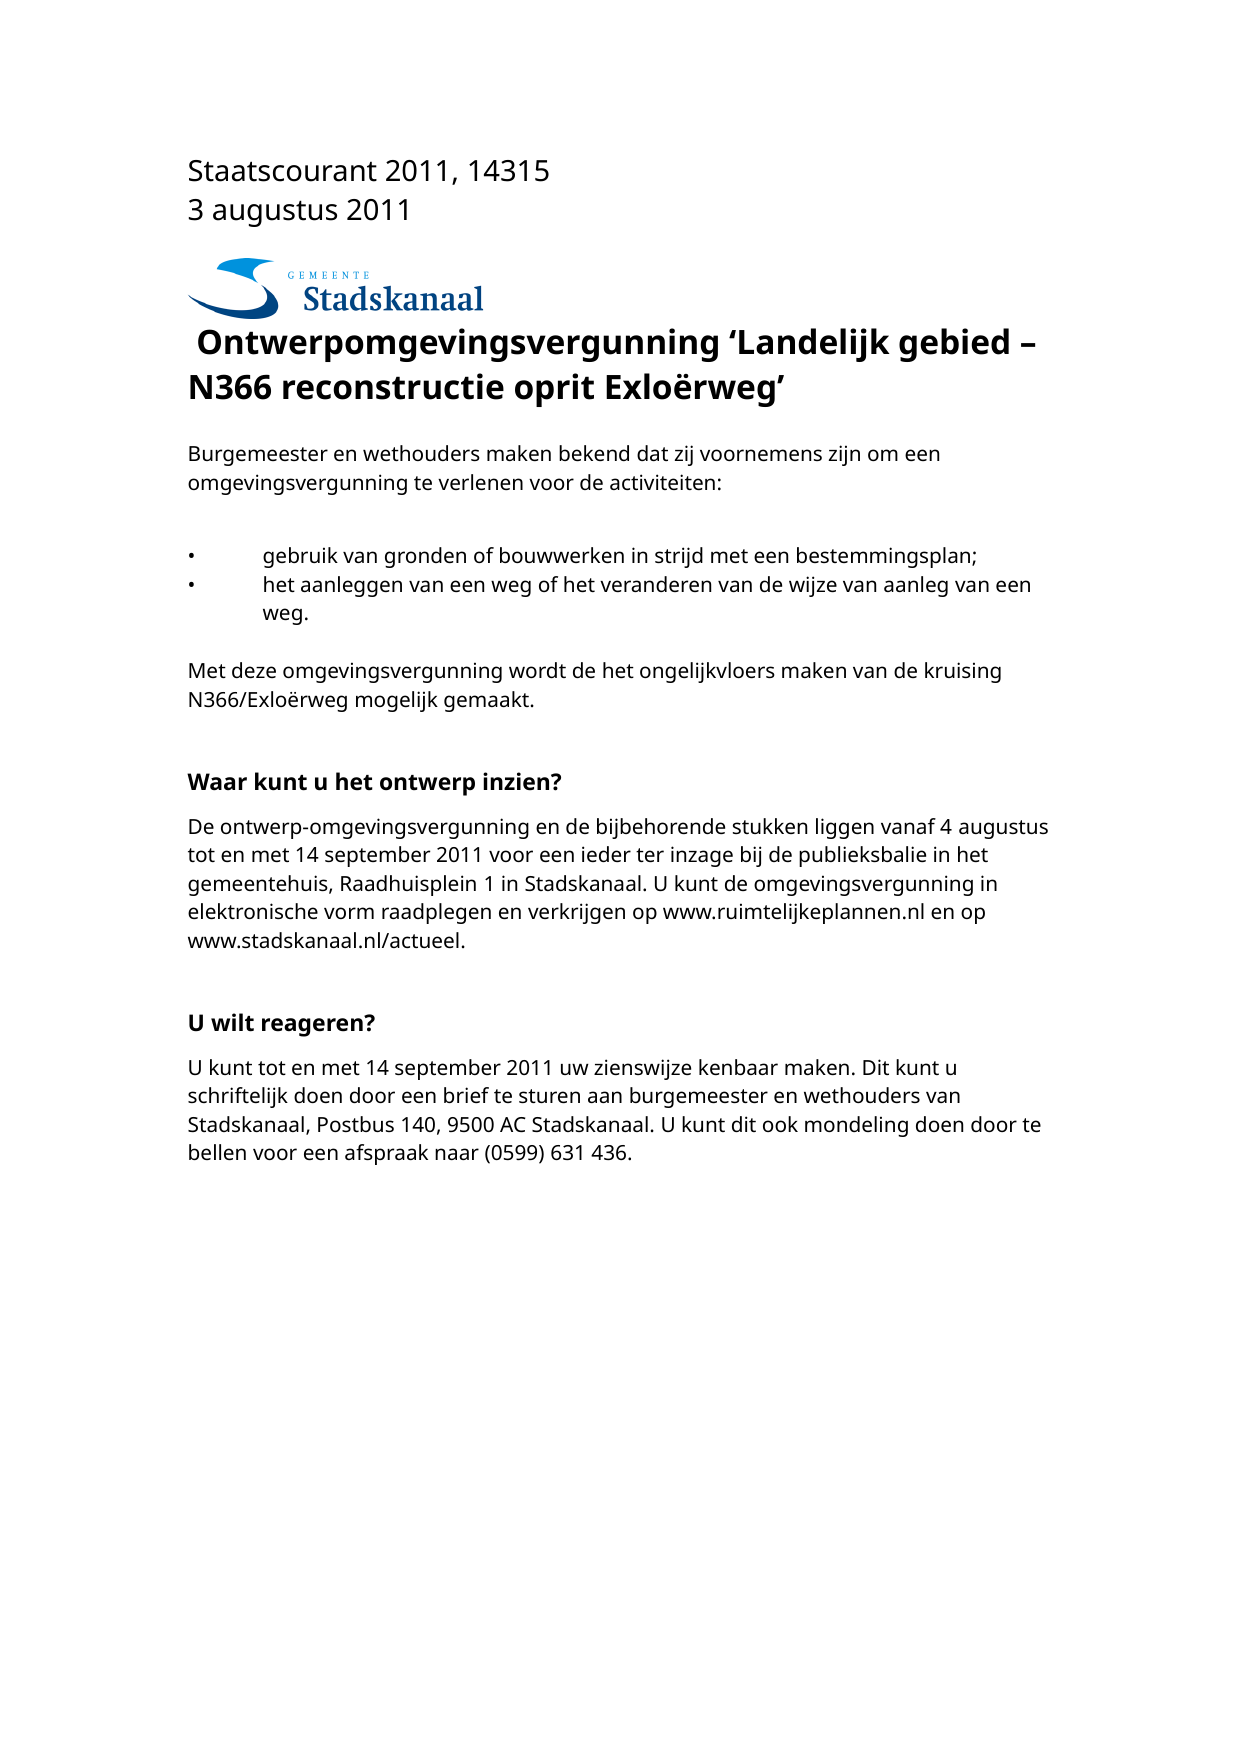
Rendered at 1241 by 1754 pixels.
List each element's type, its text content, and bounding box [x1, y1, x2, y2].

subtitle U wilt reageren? [187, 1007, 1053, 1038]
text De ontwerp-omgevingsvergunning en de bijbehorende stukken liggen vanaf 4 augustus tot en met 14 september 2011 voor een ieder ter inzage bij de publieksbalie in het gemeentehuis, Raadhuisplein 1 in Stadskanaal. U kunt de omgevingsvergunning in elektronische vorm raadplegen en verkrijgen op www.ruimtelijkeplannen.nl en op www.stadskanaal.nl/actueel. [187, 812, 1053, 954]
list gebruik van gronden of bouwwerken in strijd met een bestemmingsplan; [187, 541, 1053, 570]
text 3 augustus 2011 [187, 190, 1053, 229]
subtitle Ontwerpomgevingsvergunning ‘Landelijk gebied – N366 reconstructie oprit Exloërweg’ [187, 271, 1053, 409]
picture [187, 258, 484, 319]
subtitle Waar kunt u het ontwerp inzien? [187, 766, 1053, 797]
text Staatscourant 2011, 14315 [187, 150, 1053, 190]
text U kunt tot en met 14 september 2011 uw zienswijze kenbaar maken. Dit kunt u schriftelijk doen door een brief te sturen aan burgemeester en wethouders van Stadskanaal, Postbus 140, 9500 AC Stadskanaal. U kunt dit ook mondeling doen door te bellen voor een afspraak naar (0599) 631 436. [187, 1053, 1053, 1167]
text Burgemeester en wethouders maken bekend dat zij voornemens zijn om een omgevingsvergunning te verlenen voor de activiteiten: [187, 439, 1053, 496]
list het aanleggen van een weg of het veranderen van de wijze van aanleg van een weg. [187, 570, 1053, 627]
text Met deze omgevingsvergunning wordt de het ongelijkvloers maken van de kruising N366/Exloërweg mogelijk gemaakt. [187, 657, 1053, 713]
